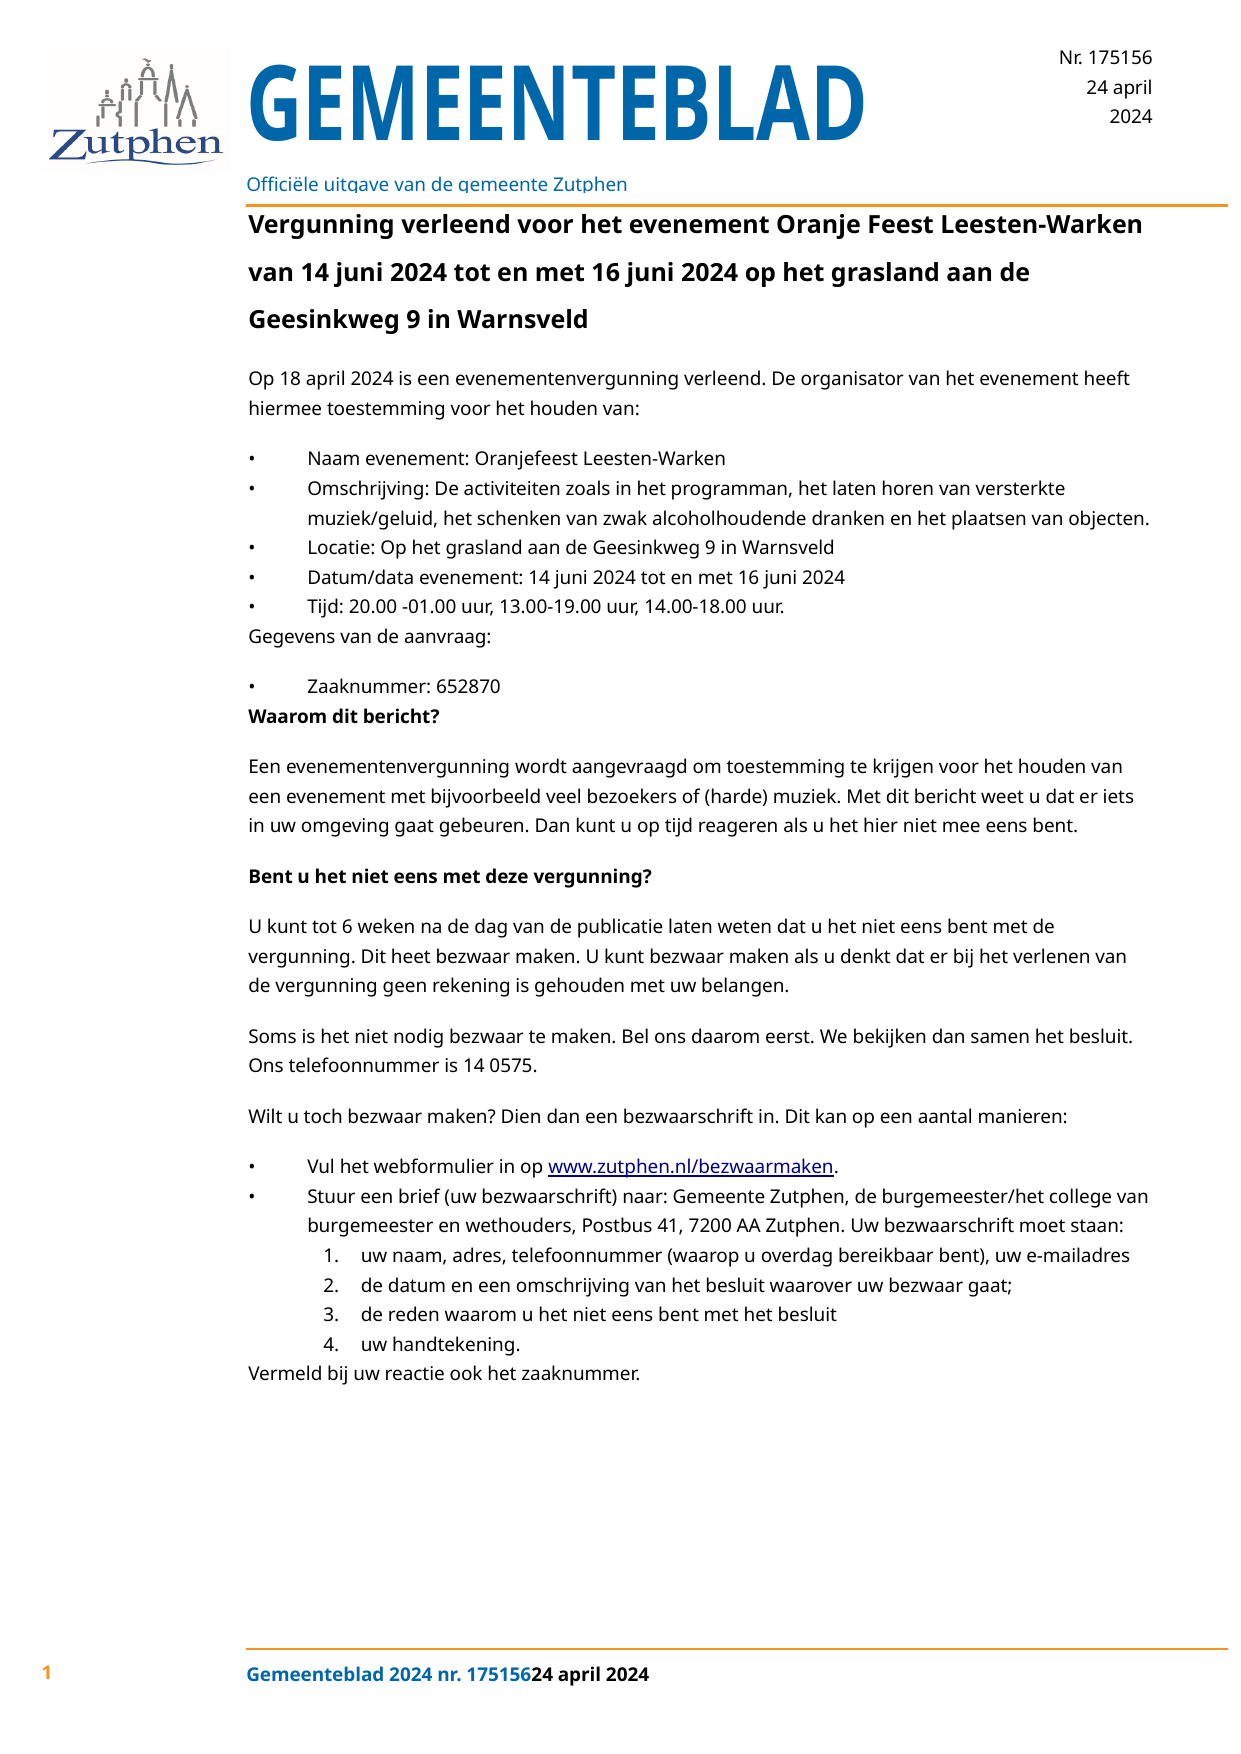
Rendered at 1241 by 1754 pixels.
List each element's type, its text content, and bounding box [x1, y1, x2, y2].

list Vul het webformulier in op www.zutphen.nl/bezwaarmaken. [248, 1153, 1152, 1179]
list Zaaknummer: 652870 [248, 673, 1152, 699]
text Waarom dit bericht? [248, 703, 1152, 729]
text Vermeld bij uw reactie ook het zaaknummer. [248, 1361, 1152, 1386]
text Een evenementenvergunning wordt aangevraagd om toestemming te krijgen voor het houden van een evenement met bijvoorbeeld veel bezoekers of (harde) muziek. Met dit bericht weet u dat er iets in uw omgeving gaat gebeuren. Dan kunt u op tijd reageren als u het hier niet mee eens bent. [248, 753, 1152, 838]
text Gegevens van de aanvraag: [248, 623, 1152, 649]
text Op 18 april 2024 is een evenementenvergunning verleend. De organisator van het evenement heeft hiermee toestemming voor het houden van: [248, 366, 1152, 421]
list Datum/data evenement: 14 juni 2024 tot en met 16 juni 2024 [248, 564, 1152, 589]
list uw handtekening. [323, 1331, 1152, 1357]
list Tijd: 20.00 -01.00 uur, 13.00-19.00 uur, 14.00-18.00 uur. [248, 593, 1152, 619]
list de datum en een omschrijving van het besluit waarover uw bezwaar gaat; [323, 1272, 1152, 1297]
text U kunt tot 6 weken na de dag van de publicatie laten weten dat u het niet eens bent met de vergunning. Dit heet bezwaar maken. U kunt bezwaar maken als u denkt dat er bij het verlenen van de vergunning geen rekening is gehouden met uw belangen. [248, 913, 1152, 998]
list de reden waarom u het niet eens bent met het besluit [323, 1301, 1152, 1327]
text Wilt u toch bezwaar maken? Dien dan een bezwaarschrift in. Dit kan op een aantal manieren: [248, 1103, 1152, 1129]
text Soms is het niet nodig bezwaar te maken. Bel ons daarom eerst. We bekijken dan samen het besluit. Ons telefoonnummer is 14 0575. [248, 1023, 1152, 1078]
list Stuur een brief (uw bezwaarschrift) naar: Gemeente Zutphen, de burgemeester/het college van burgemeester en wethouders, Postbus 41, 7200 AA Zutphen. Uw bezwaarschrift moet staan: [248, 1183, 1152, 1238]
text Bent u het niet eens met deze vergunning? [248, 863, 1152, 889]
list uw naam, adres, telefoonnummer (waarop u overdag bereikbaar bent), uw e-mailadres [323, 1242, 1152, 1268]
list Locatie: Op het grasland aan de Geesinkweg 9 in Warnsveld [248, 534, 1152, 560]
picture [41, 47, 231, 172]
list Naam evenement: Oranjefeest Leesten-Warken [248, 446, 1152, 471]
list Omschrijving: De activiteiten zoals in het programman, het laten horen van versterkte muziek/geluid, het schenken van zwak alcoholhoudende dranken en het plaatsen van objecten. [248, 475, 1152, 530]
text Vergunning verleend voor het evenement Oranje Feest Leesten-Warken van 14 juni 2024 tot en met 16 juni 2024 op het grasland aan de Geesinkweg 9 in Warnsveld [248, 207, 1152, 336]
